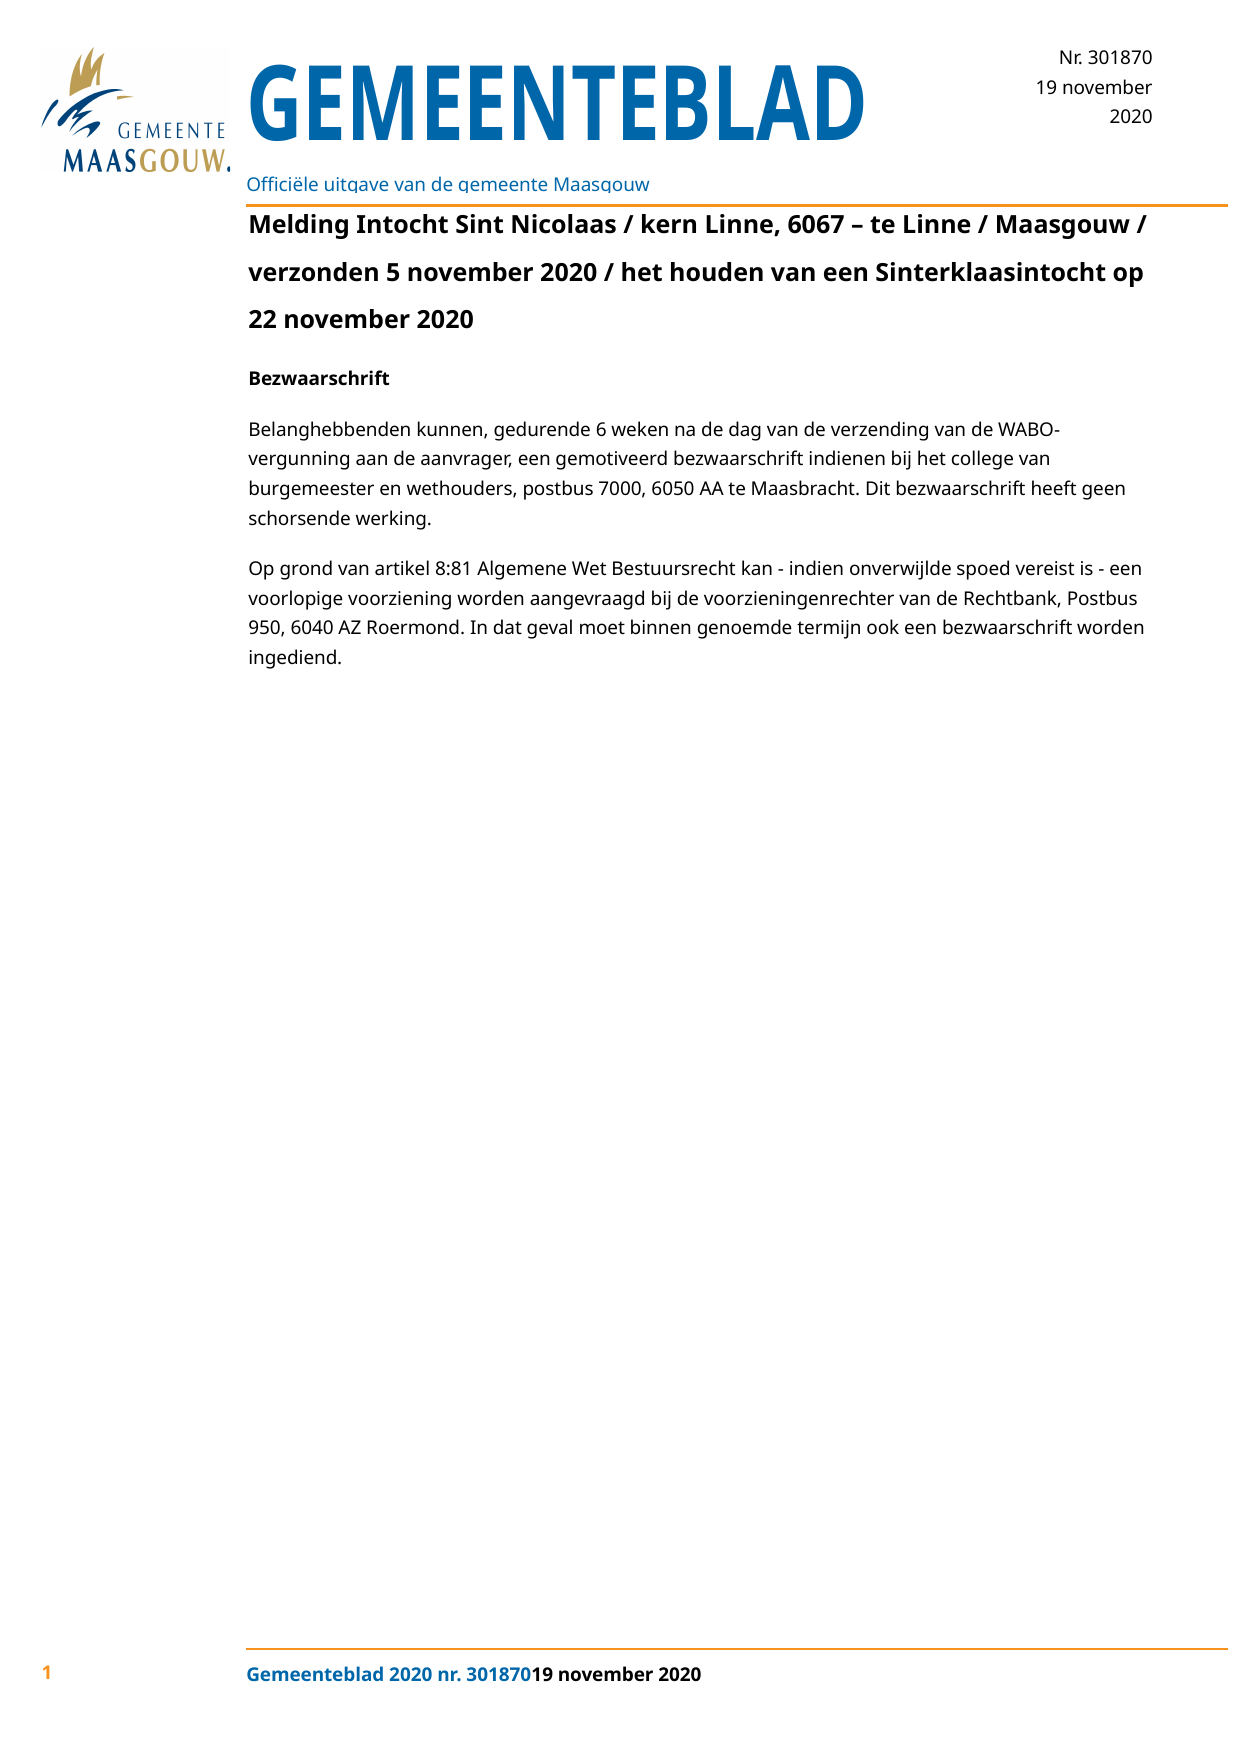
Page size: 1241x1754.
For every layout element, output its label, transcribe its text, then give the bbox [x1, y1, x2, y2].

picture [41, 47, 231, 172]
text Bezwaarschrift [248, 366, 1152, 391]
text Op grond van artikel 8:81 Algemene Wet Bestuursrecht kan - indien onverwijlde spoed vereist is - een voorlopige voorziening worden aangevraagd bij de voorzieningenrechter van de Rechtbank, Postbus 950, 6040 AZ Roermond. In dat geval moet binnen genoemde termijn ook een bezwaarschrift worden ingediend. [248, 555, 1152, 669]
text Belanghebbenden kunnen, gedurende 6 weken na de dag van de verzending van de WABO-vergunning aan de aanvrager, een gemotiveerd bezwaarschrift indienen bij het college van burgemeester en wethouders, postbus 7000, 6050 AA te Maasbracht. Dit bezwaarschrift heeft geen schorsende werking. [248, 416, 1152, 530]
text Melding Intocht Sint Nicolaas / kern Linne, 6067 – te Linne / Maasgouw / verzonden 5 november 2020 / het houden van een Sinterklaasintocht op 22 november 2020 [248, 207, 1152, 336]
